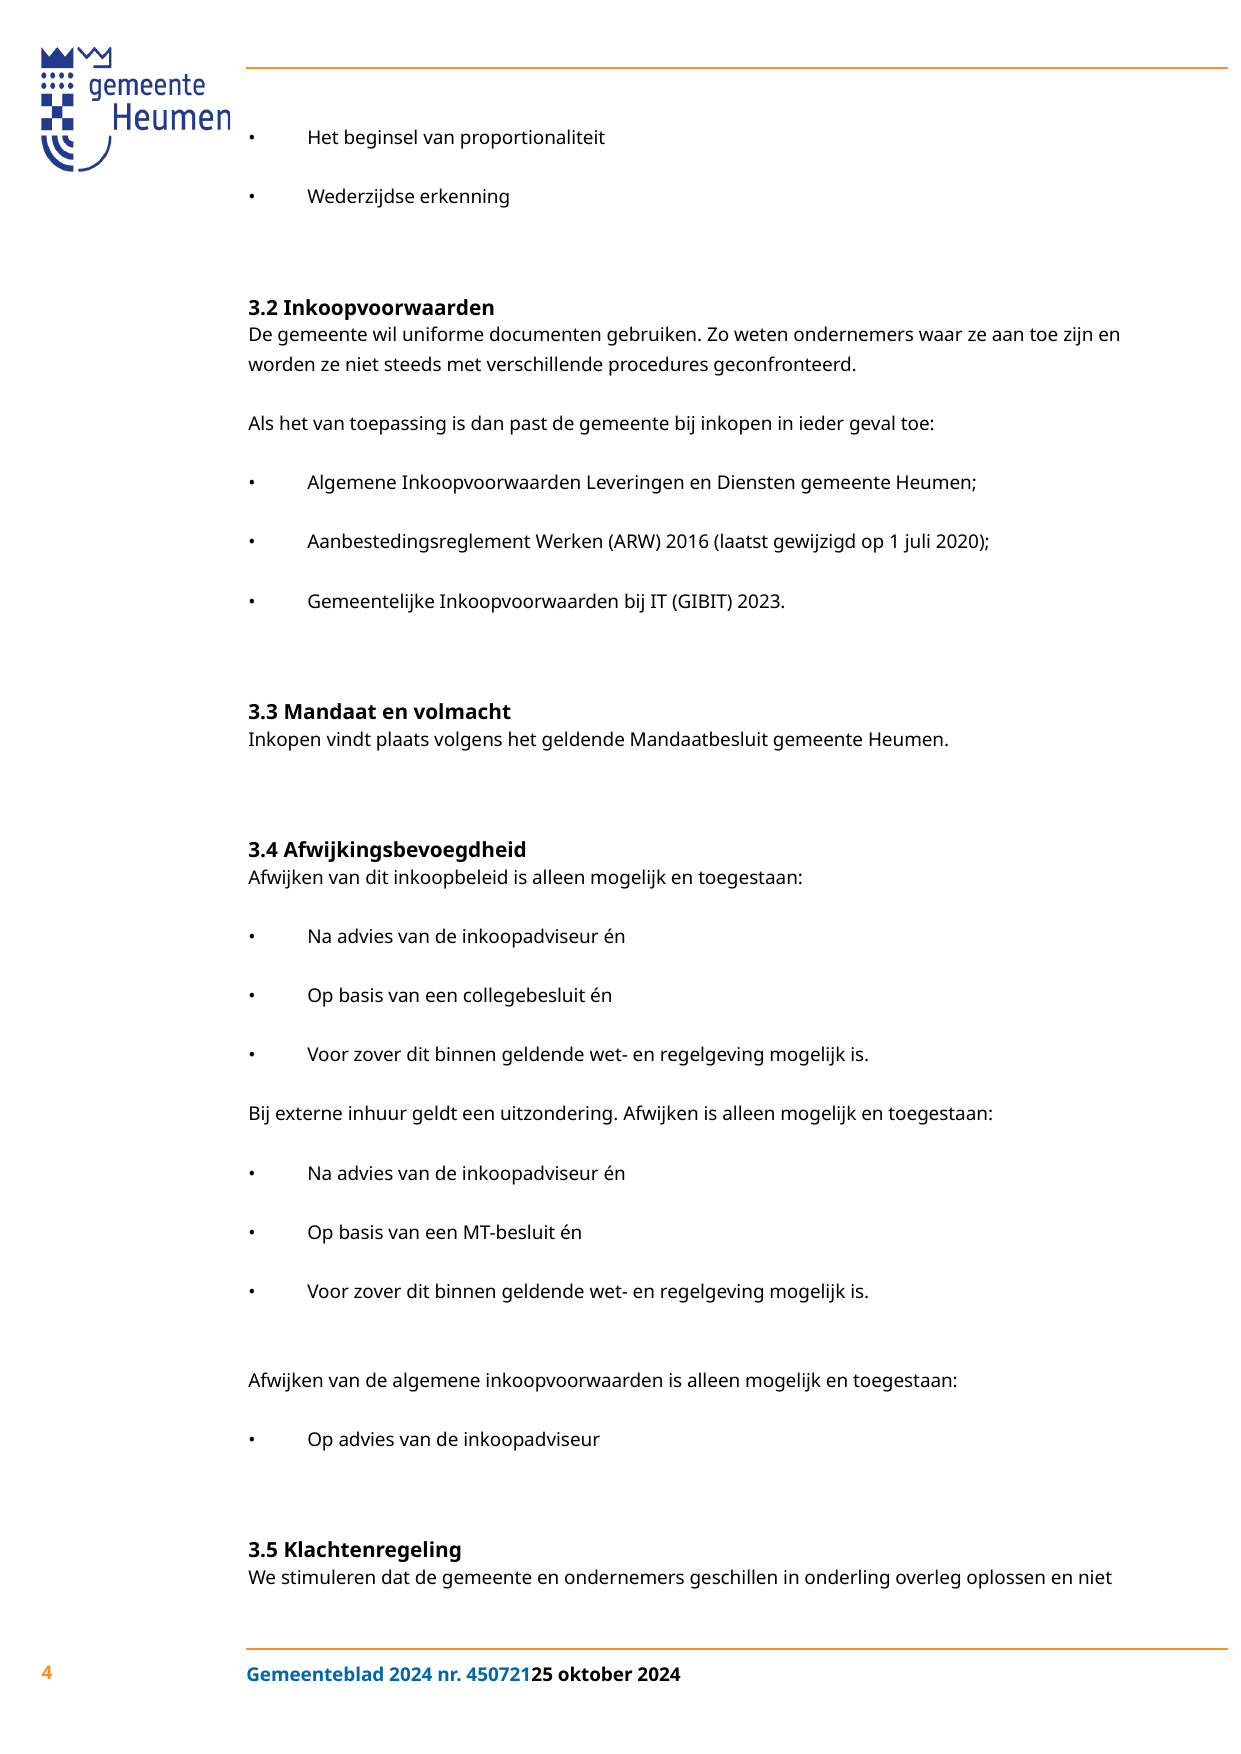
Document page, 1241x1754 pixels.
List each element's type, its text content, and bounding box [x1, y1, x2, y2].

text Afwijken van de algemene inkoopvoorwaarden is alleen mogelijk en toegestaan: [248, 1367, 1152, 1392]
text 3.5 Klachtenregeling [248, 1536, 1152, 1564]
list Voor zover dit binnen geldende wet- en regelgeving mogelijk is. [248, 1041, 1152, 1067]
list Op basis van een collegebesluit én [248, 982, 1152, 1008]
text 3.3 Mandaat en volmacht [248, 697, 1152, 726]
list Voor zover dit binnen geldende wet- en regelgeving mogelijk is. [248, 1278, 1152, 1304]
text 3.2 Inkoopvoorwaarden [248, 293, 1152, 322]
list Algemene Inkoopvoorwaarden Leveringen en Diensten gemeente Heumen; [248, 469, 1152, 495]
list Wederzijdse erkenning [248, 183, 1152, 209]
list Na advies van de inkoopadviseur én [248, 1160, 1152, 1185]
picture [41, 47, 231, 172]
text 3.4 Afwijkingsbevoegdheid [248, 835, 1152, 864]
text Afwijken van dit inkoopbeleid is alleen mogelijk en toegestaan: [248, 864, 1152, 889]
list Het beginsel van proportionaliteit [248, 124, 1152, 150]
list Gemeentelijke Inkoopvoorwaarden bij IT (GIBIT) 2023. [248, 588, 1152, 613]
text Bij externe inhuur geldt een uitzondering. Afwijken is alleen mogelijk en toegestaan: [248, 1101, 1152, 1126]
text We stimuleren dat de gemeente en ondernemers geschillen in onderling overleg oplossen en niet [248, 1564, 1152, 1590]
list Na advies van de inkoopadviseur én [248, 923, 1152, 949]
list Op basis van een MT-besluit én [248, 1219, 1152, 1244]
list Aanbestedingsreglement Werken (ARW) 2016 (laatst gewijzigd op 1 juli 2020); [248, 529, 1152, 554]
list Op advies van de inkoopadviseur [248, 1426, 1152, 1452]
text Inkopen vindt plaats volgens het geldende Mandaatbesluit gemeente Heumen. [248, 726, 1152, 752]
text De gemeente wil uniforme documenten gebruiken. Zo weten ondernemers waar ze aan toe zijn en worden ze niet steeds met verschillende procedures geconfronteerd. [248, 322, 1152, 377]
text Als het van toepassing is dan past de gemeente bij inkopen in ieder geval toe: [248, 410, 1152, 436]
